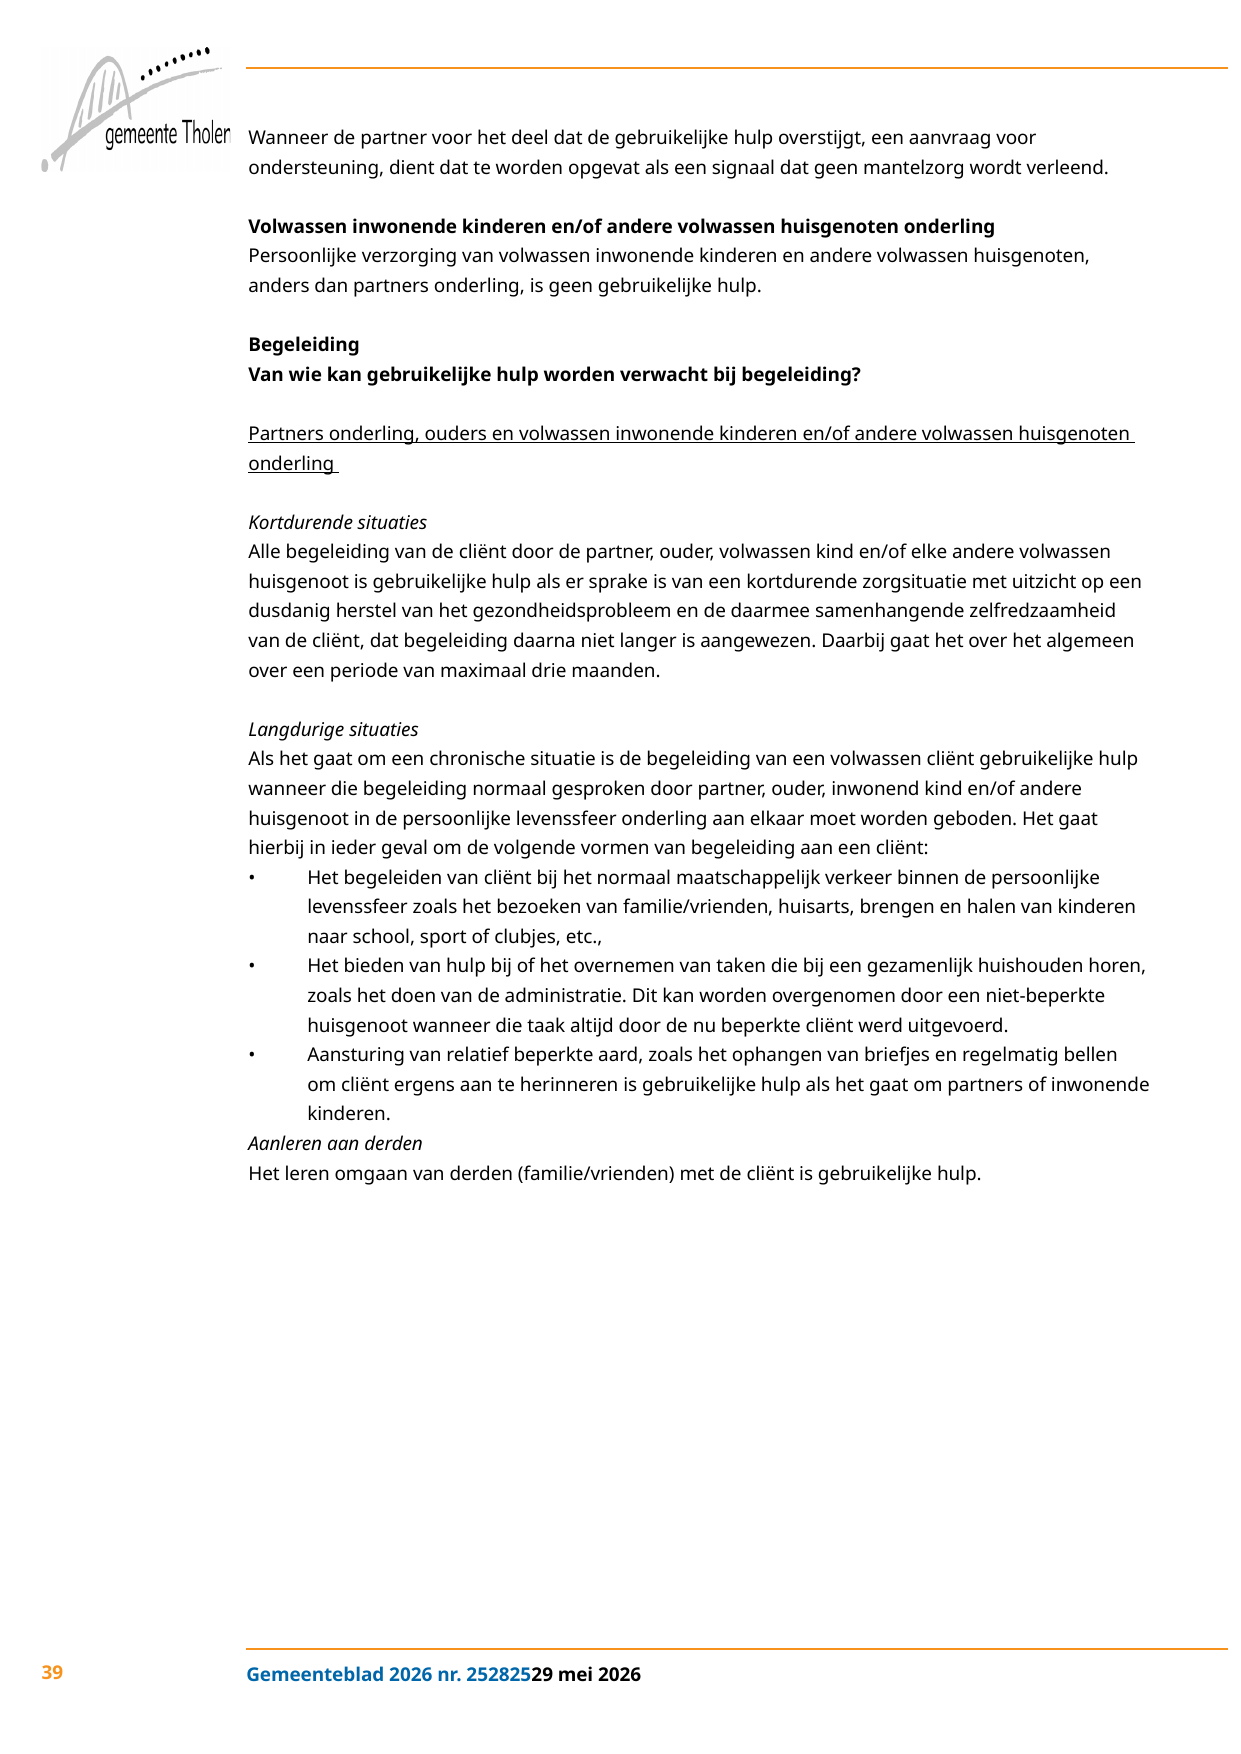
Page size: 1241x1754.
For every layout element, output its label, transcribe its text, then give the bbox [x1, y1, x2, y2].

list Aansturing van relatief beperkte aard, zoals het ophangen van briefjes en regelmatig bellen om cliënt ergens aan te herinneren is gebruikelijke hulp als het gaat om partners of inwonende kinderen. [248, 1041, 1152, 1126]
text Persoonlijke verzorging van volwassen inwonende kinderen en andere volwassen huisgenoten, anders dan partners onderling, is geen gebruikelijke hulp. [248, 243, 1152, 298]
text Kortdurende situaties [248, 509, 1152, 535]
text Alle begeleiding van de cliënt door de partner, ouder, volwassen kind en/of elke andere volwassen huisgenoot is gebruikelijke hulp als er sprake is van een kortdurende zorgsituatie met uitzicht op een dusdanig herstel van het gezondheidsprobleem en de daarmee samenhangende zelfredzaamheid van de cliënt, dat begeleiding daarna niet langer is aangewezen. Daarbij gaat het over het algemeen over een periode van maximaal drie maanden. [248, 538, 1152, 683]
picture [41, 47, 231, 172]
list Het begeleiden van cliënt bij het normaal maatschappelijk verkeer binnen de persoonlijke levenssfeer zoals het bezoeken van familie/vrienden, huisarts, brengen en halen van kinderen naar school, sport of clubjes, etc., [248, 864, 1152, 949]
text Het leren omgaan van derden (familie/vrienden) met de cliënt is gebruikelijke hulp. [248, 1160, 1152, 1186]
text Langdurige situaties [248, 716, 1152, 742]
text Wanneer de partner voor het deel dat de gebruikelijke hulp overstijgt, een aanvraag voor ondersteuning, dient dat te worden opgevat als een signaal dat geen mantelzorg wordt verleend. [248, 124, 1152, 180]
list Het bieden van hulp bij of het overnemen van taken die bij een gezamenlijk huishouden horen, zoals het doen van de administratie. Dit kan worden overgenomen door een niet-beperkte huisgenoot wanneer die taak altijd door de nu beperkte cliënt werd uitgevoerd. [248, 953, 1152, 1038]
text Als het gaat om een chronische situatie is de begeleiding van een volwassen cliënt gebruikelijke hulp wanneer die begeleiding normaal gesproken door partner, ouder, inwonend kind en/of andere huisgenoot in de persoonlijke levenssfeer onderling aan elkaar moet worden geboden. Het gaat hierbij in ieder geval om de volgende vormen van begeleiding aan een cliënt: [248, 746, 1152, 860]
text Begeleiding [248, 331, 1152, 357]
text Volwassen inwonende kinderen en/of andere volwassen huisgenoten onderling [248, 213, 1152, 239]
text Aanleren aan derden [248, 1130, 1152, 1156]
text Partners onderling, ouders en volwassen inwonende kinderen en/of andere volwassen huisgenoten onderling [248, 420, 1152, 476]
text Van wie kan gebruikelijke hulp worden verwacht bij begeleiding? [248, 361, 1152, 387]
